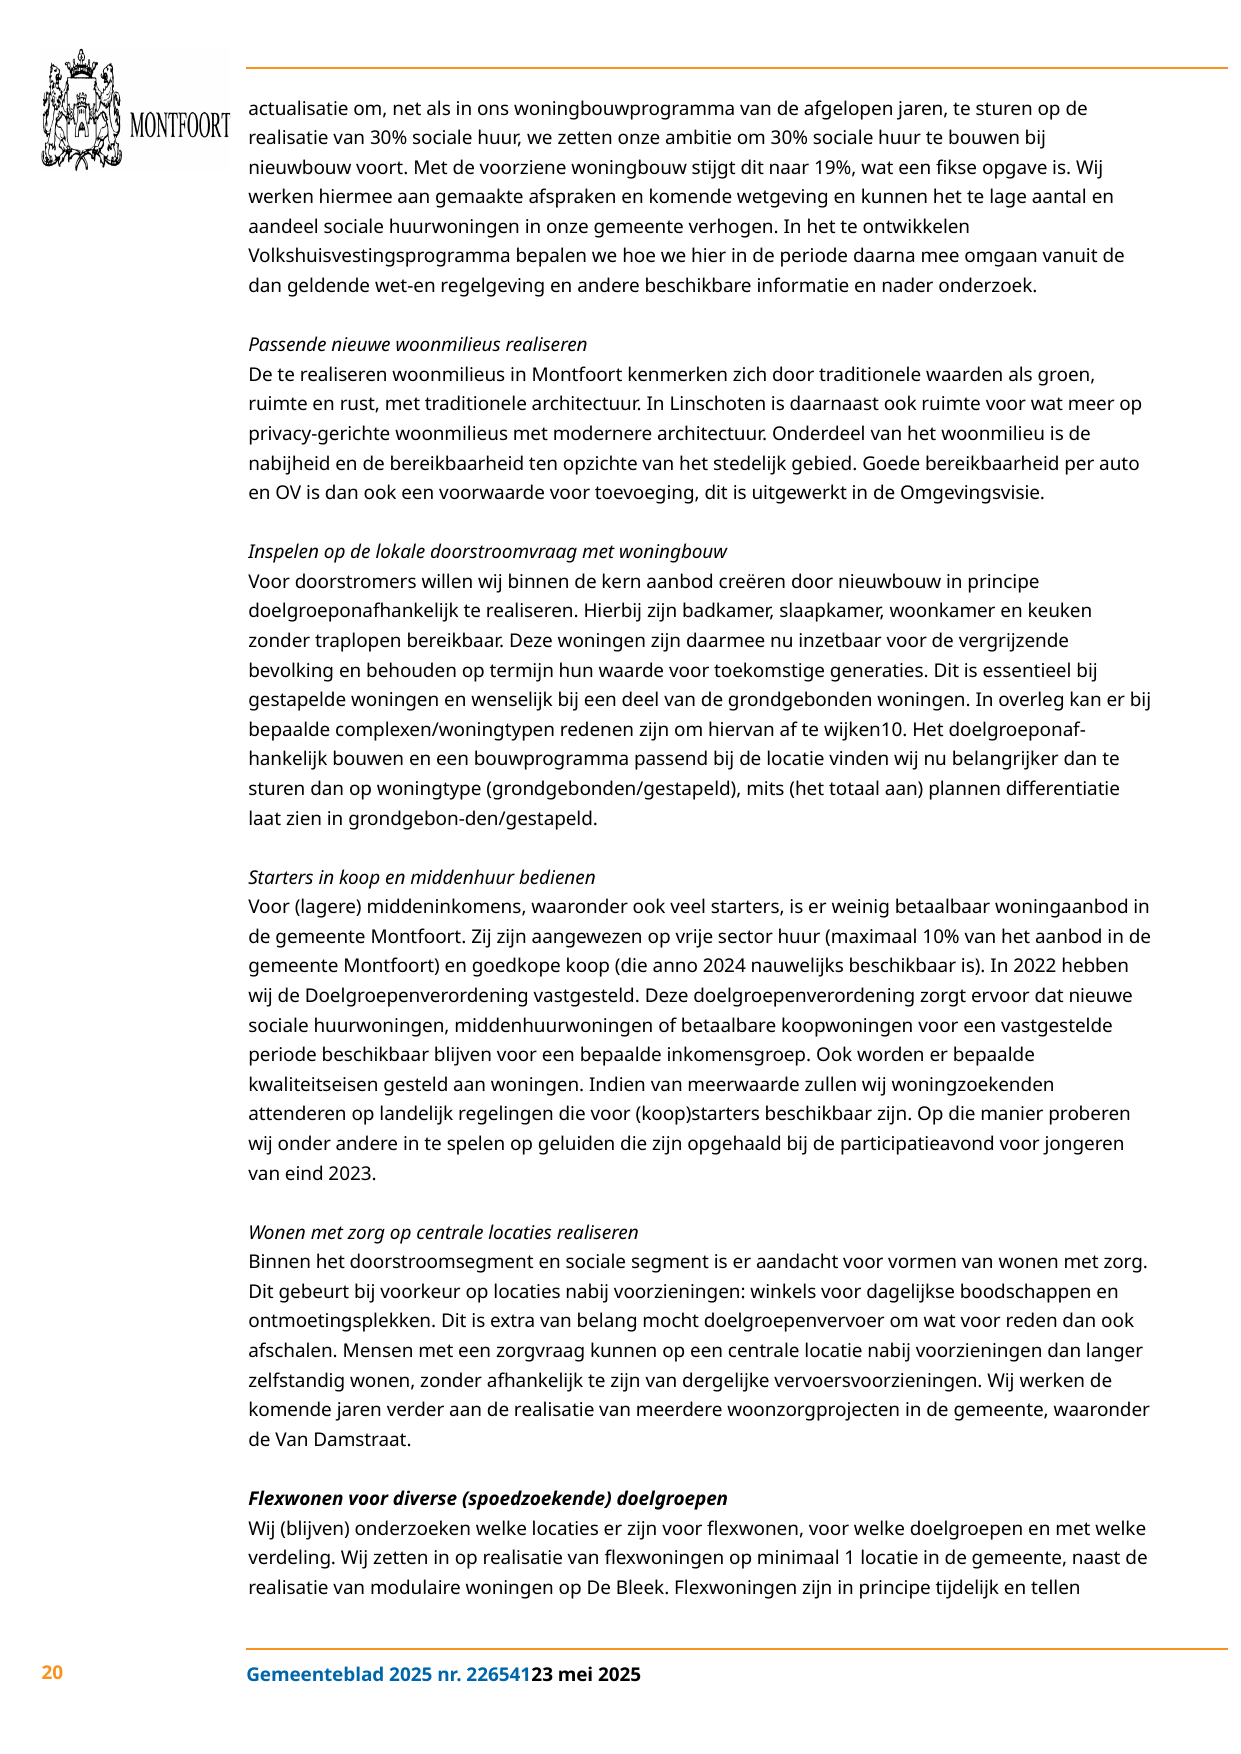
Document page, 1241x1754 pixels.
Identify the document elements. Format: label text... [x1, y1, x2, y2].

text Flexwonen voor diverse (spoedzoekende) doelgroepen [248, 1485, 1152, 1511]
text De te realiseren woonmilieus in Montfoort kenmerken zich door traditionele waarden als groen, ruimte en rust, met traditionele architectuur. In Linschoten is daarnaast ook ruimte voor wat meer op privacy-gerichte woonmilieus met modernere architectuur. Onderdeel van het woonmilieu is de nabijheid en de bereikbaarheid ten opzichte van het stedelijk gebied. Goede bereikbaarheid per auto en OV is dan ook een voorwaarde voor toevoeging, dit is uitgewerkt in de Omgevingsvisie. [248, 361, 1152, 505]
text actualisatie om, net als in ons woningbouwprogramma van de afgelopen jaren, te sturen op de realisatie van 30% sociale huur, we zetten onze ambitie om 30% sociale huur te bouwen bij nieuwbouw voort. Met de voorziene woningbouw stijgt dit naar 19%, wat een fikse opgave is. Wij werken hiermee aan gemaakte afspraken en komende wetgeving en kunnen het te lage aantal en aandeel sociale huurwoningen in onze gemeente verhogen. In het te ontwikkelen Volkshuisvestingsprogramma bepalen we hoe we hier in de periode daarna mee omgaan vanuit de dan geldende wet-en regelgeving en andere beschikbare informatie en nader onderzoek. [248, 95, 1152, 298]
text Wonen met zorg op centrale locaties realiseren [248, 1219, 1152, 1245]
picture [41, 47, 231, 172]
text Starters in koop en middenhuur bedienen [248, 864, 1152, 890]
text Passende nieuwe woonmilieus realiseren [248, 331, 1152, 357]
text Wij (blijven) onderzoeken welke locaties er zijn voor flexwonen, voor welke doelgroepen en met welke verdeling. Wij zetten in op realisatie van flexwoningen op minimaal 1 locatie in de gemeente, naast de realisatie van modulaire woningen op De Bleek. Flexwoningen zijn in principe tijdelijk en tellen [248, 1515, 1152, 1600]
text Inspelen op de lokale doorstroomvraag met woningbouw [248, 538, 1152, 564]
text Binnen het doorstroomsegment en sociale segment is er aandacht voor vormen van wonen met zorg. Dit gebeurt bij voorkeur op locaties nabij voorzieningen: winkels voor dagelijkse boodschappen en ontmoetingsplekken. Dit is extra van belang mocht doelgroepenvervoer om wat voor reden dan ook afschalen. Mensen met een zorgvraag kunnen op een centrale locatie nabij voorzieningen dan langer zelfstandig wonen, zonder afhankelijk te zijn van dergelijke vervoersvoorzieningen. Wij werken de komende jaren verder aan de realisatie van meerdere woonzorgprojecten in de gemeente, waaronder de Van Damstraat. [248, 1248, 1152, 1452]
text Voor doorstromers willen wij binnen de kern aanbod creëren door nieuwbouw in principe doelgroeponafhankelijk te realiseren. Hierbij zijn badkamer, slaapkamer, woonkamer en keuken zonder traplopen bereikbaar. Deze woningen zijn daarmee nu inzetbaar voor de vergrijzende bevolking en behouden op termijn hun waarde voor toekomstige generaties. Dit is essentieel bij gestapelde woningen en wenselijk bij een deel van de grondgebonden woningen. In overleg kan er bij bepaalde complexen/woningtypen redenen zijn om hiervan af te wijken10. Het doelgroeponaf-hankelijk bouwen en een bouwprogramma passend bij de locatie vinden wij nu belangrijker dan te sturen dan op woningtype (grondgebonden/gestapeld), mits (het totaal aan) plannen differentiatie laat zien in grondgebon-den/gestapeld. [248, 568, 1152, 831]
text Voor (lagere) middeninkomens, waaronder ook veel starters, is er weinig betaalbaar woningaanbod in de gemeente Montfoort. Zij zijn aangewezen op vrije sector huur (maximaal 10% van het aanbod in de gemeente Montfoort) en goedkope koop (die anno 2024 nauwelijks beschikbaar is). In 2022 hebben wij de Doelgroepenverordening vastgesteld. Deze doelgroepenverordening zorgt ervoor dat nieuwe sociale huurwoningen, middenhuurwoningen of betaalbare koopwoningen voor een vastgestelde periode beschikbaar blijven voor een bepaalde inkomensgroep. Ook worden er bepaalde kwaliteitseisen gesteld aan woningen. Indien van meerwaarde zullen wij woningzoekenden attenderen op landelijk regelingen die voor (koop)starters beschikbaar zijn. Op die manier proberen wij onder andere in te spelen op geluiden die zijn opgehaald bij de participatieavond voor jongeren van eind 2023. [248, 893, 1152, 1186]
